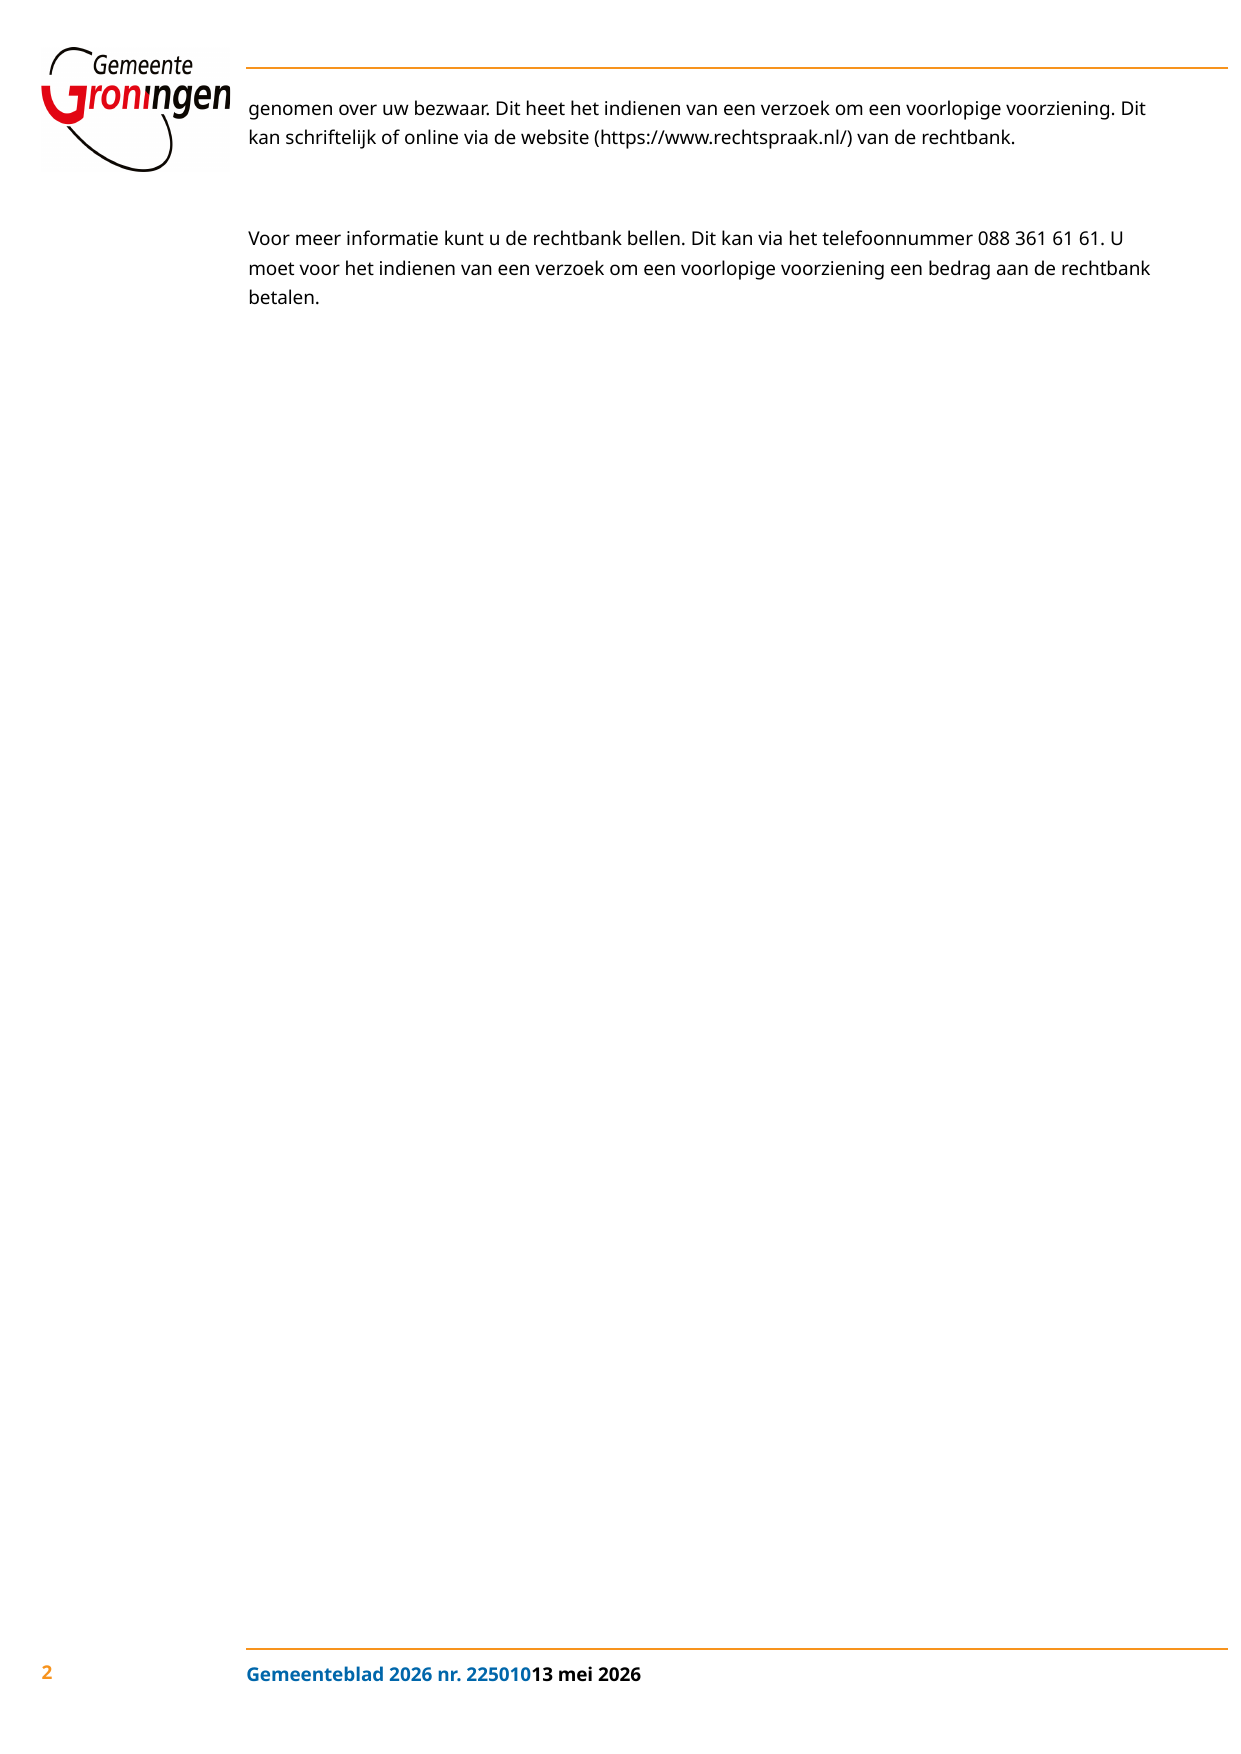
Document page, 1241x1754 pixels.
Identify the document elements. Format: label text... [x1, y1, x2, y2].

picture [41, 47, 231, 172]
text genomen over uw bezwaar. Dit heet het indienen van een verzoek om een voorlopige voorziening. Dit kan schriftelijk of online via de website (https://www.rechtspraak.nl/) van de rechtbank. [248, 95, 1152, 150]
text Voor meer informatie kunt u de rechtbank bellen. Dit kan via het telefoonnummer 088 361 61 61. U moet voor het indienen van een verzoek om een voorlopige voorziening een bedrag aan de rechtbank betalen. [248, 225, 1152, 310]
